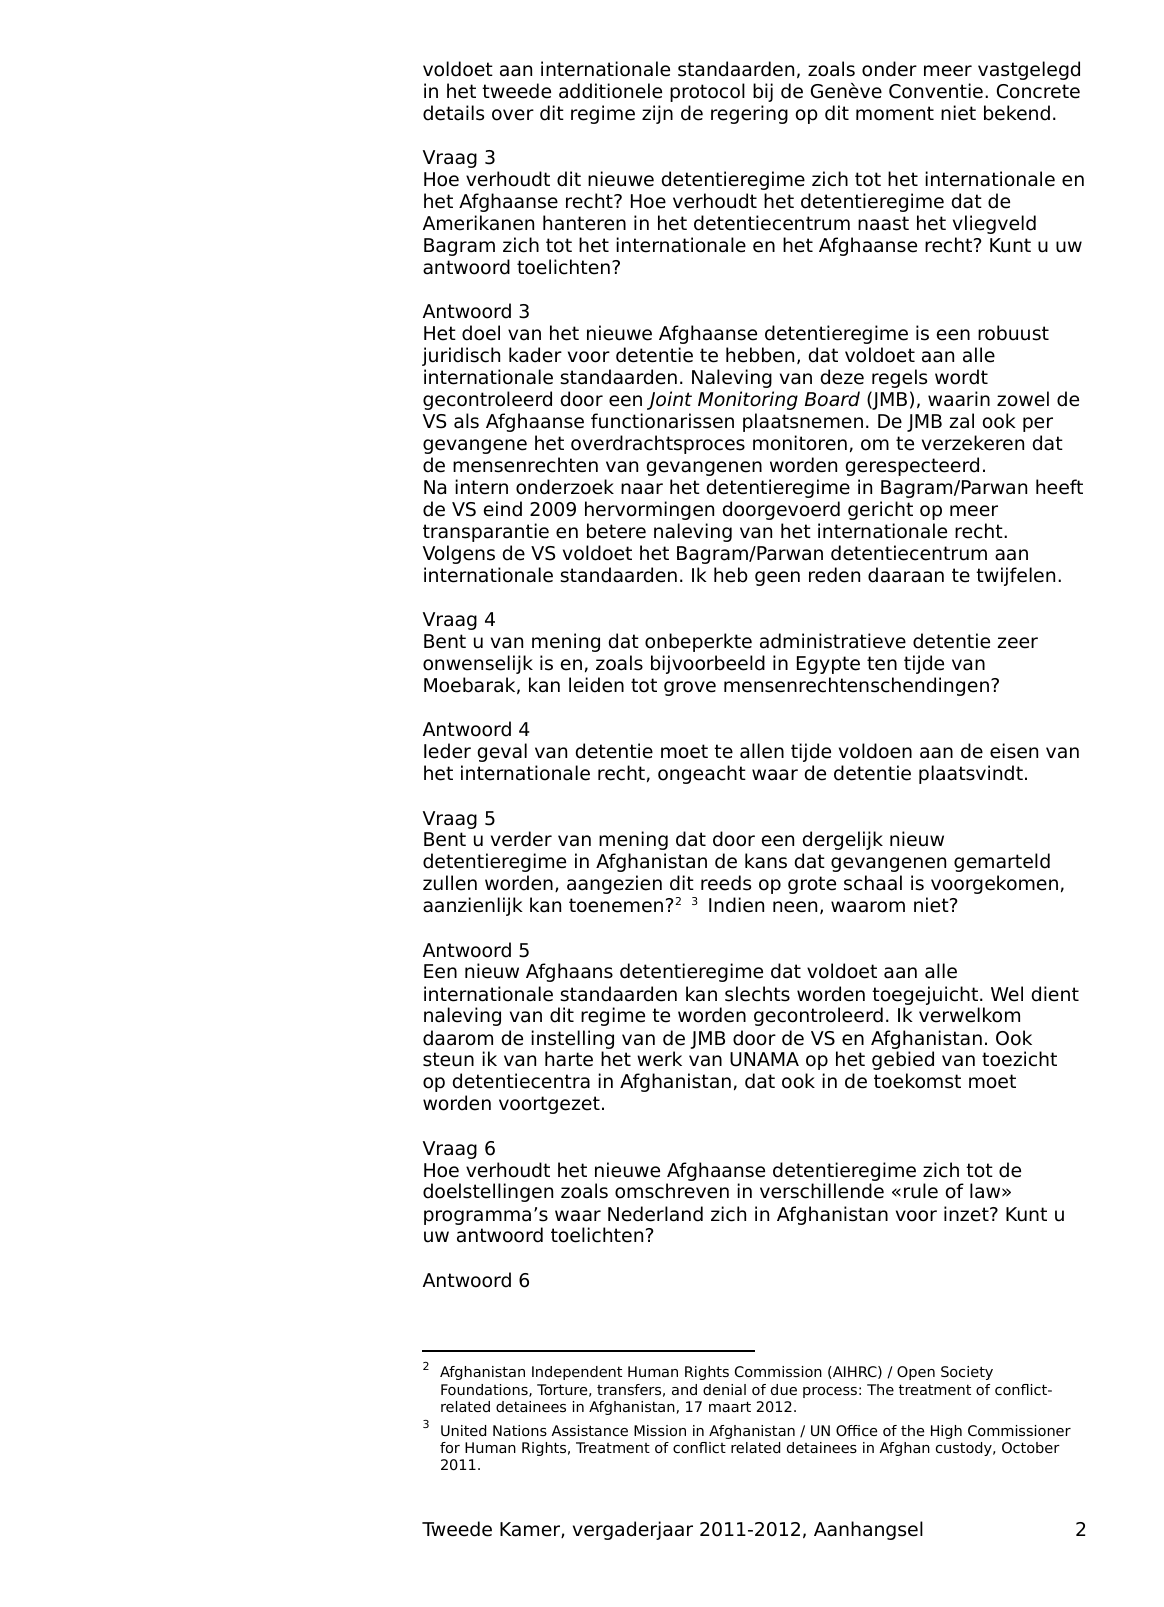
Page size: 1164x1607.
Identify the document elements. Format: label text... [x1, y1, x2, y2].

text Afghanistan Independent Human Rights Commission (AIHRC) / Open Society Foundations, Torture, transfers, and denial of due process: The treatment of conflict-related detainees in Afghanistan, 17 maart 2012. [422, 1360, 1087, 1416]
text Hoe verhoudt het nieuwe Afghaanse detentieregime zich tot de doelstellingen zoals omschreven in verschillende «rule of law» programma’s waar Nederland zich in Afghanistan voor inzet? Kunt u uw antwoord toelichten? [422, 1159, 1087, 1247]
text Antwoord 4 [422, 719, 1087, 741]
text Vraag 3 [422, 147, 1087, 169]
text Een nieuw Afghaans detentieregime dat voldoet aan alle internationale standaarden kan slechts worden toegejuicht. Wel dient naleving van dit regime te worden gecontroleerd. Ik verwelkom daarom de instelling van de JMB door de VS en Afghanistan. Ook steun ik van harte het werk van UNAMA op het gebied van toezicht op detentiecentra in Afghanistan, dat ook in de toekomst moet worden voortgezet. [422, 961, 1087, 1115]
text Het doel van het nieuwe Afghaanse detentieregime is een robuust juridisch kader voor detentie te hebben, dat voldoet aan alle internationale standaarden. Naleving van deze regels wordt gecontroleerd door een Joint Monitoring Board (JMB), waarin zowel de VS als Afghaanse functionarissen plaatsnemen. De JMB zal ook per gevangene het overdrachtsproces monitoren, om te verzekeren dat de mensenrechten van gevangenen worden gerespecteerd. [422, 323, 1087, 477]
text Vraag 5 [422, 807, 1087, 829]
text Vraag 6 [422, 1137, 1087, 1159]
text Hoe verhoudt dit nieuwe detentieregime zich tot het internationale en het Afghaanse recht? Hoe verhoudt het detentieregime dat de Amerikanen hanteren in het detentiecentrum naast het vliegveld Bagram zich tot het internationale en het Afghaanse recht? Kunt u uw antwoord toelichten? [422, 169, 1087, 279]
text Ieder geval van detentie moet te allen tijde voldoen aan de eisen van het internationale recht, ongeacht waar de detentie plaatsvindt. [422, 741, 1087, 785]
text Antwoord 5 [422, 939, 1087, 961]
text Vraag 4 [422, 609, 1087, 631]
text Na intern onderzoek naar het detentieregime in Bagram/Parwan heeft de VS eind 2009 hervormingen doorgevoerd gericht op meer transparantie en betere naleving van het internationale recht. Volgens de VS voldoet het Bagram/Parwan detentiecentrum aan internationale standaarden. Ik heb geen reden daaraan te twijfelen. [422, 477, 1087, 587]
text United Nations Assistance Mission in Afghanistan / UN Office of the High Commissioner for Human Rights, Treatment of conflict related detainees in Afghan custody, October 2011. [422, 1418, 1087, 1474]
text Bent u verder van mening dat door een dergelijk nieuw detentieregime in Afghanistan de kans dat gevangenen gemarteld zullen worden, aangezien dit reeds op grote schaal is voorgekomen, aanzienlijk kan toenemen? Indien neen, waarom niet? [422, 829, 1087, 917]
text voldoet aan internationale standaarden, zoals onder meer vastgelegd in het tweede additionele protocol bij de Genève Conventie. Concrete details over dit regime zijn de regering op dit moment niet bekend. [422, 59, 1087, 125]
text Antwoord 6 [422, 1269, 1087, 1292]
text Antwoord 3 [422, 301, 1087, 323]
text Bent u van mening dat onbeperkte administratieve detentie zeer onwenselijk is en, zoals bijvoorbeeld in Egypte ten tijde van Moebarak, kan leiden tot grove mensenrechtenschendingen? [422, 631, 1087, 697]
